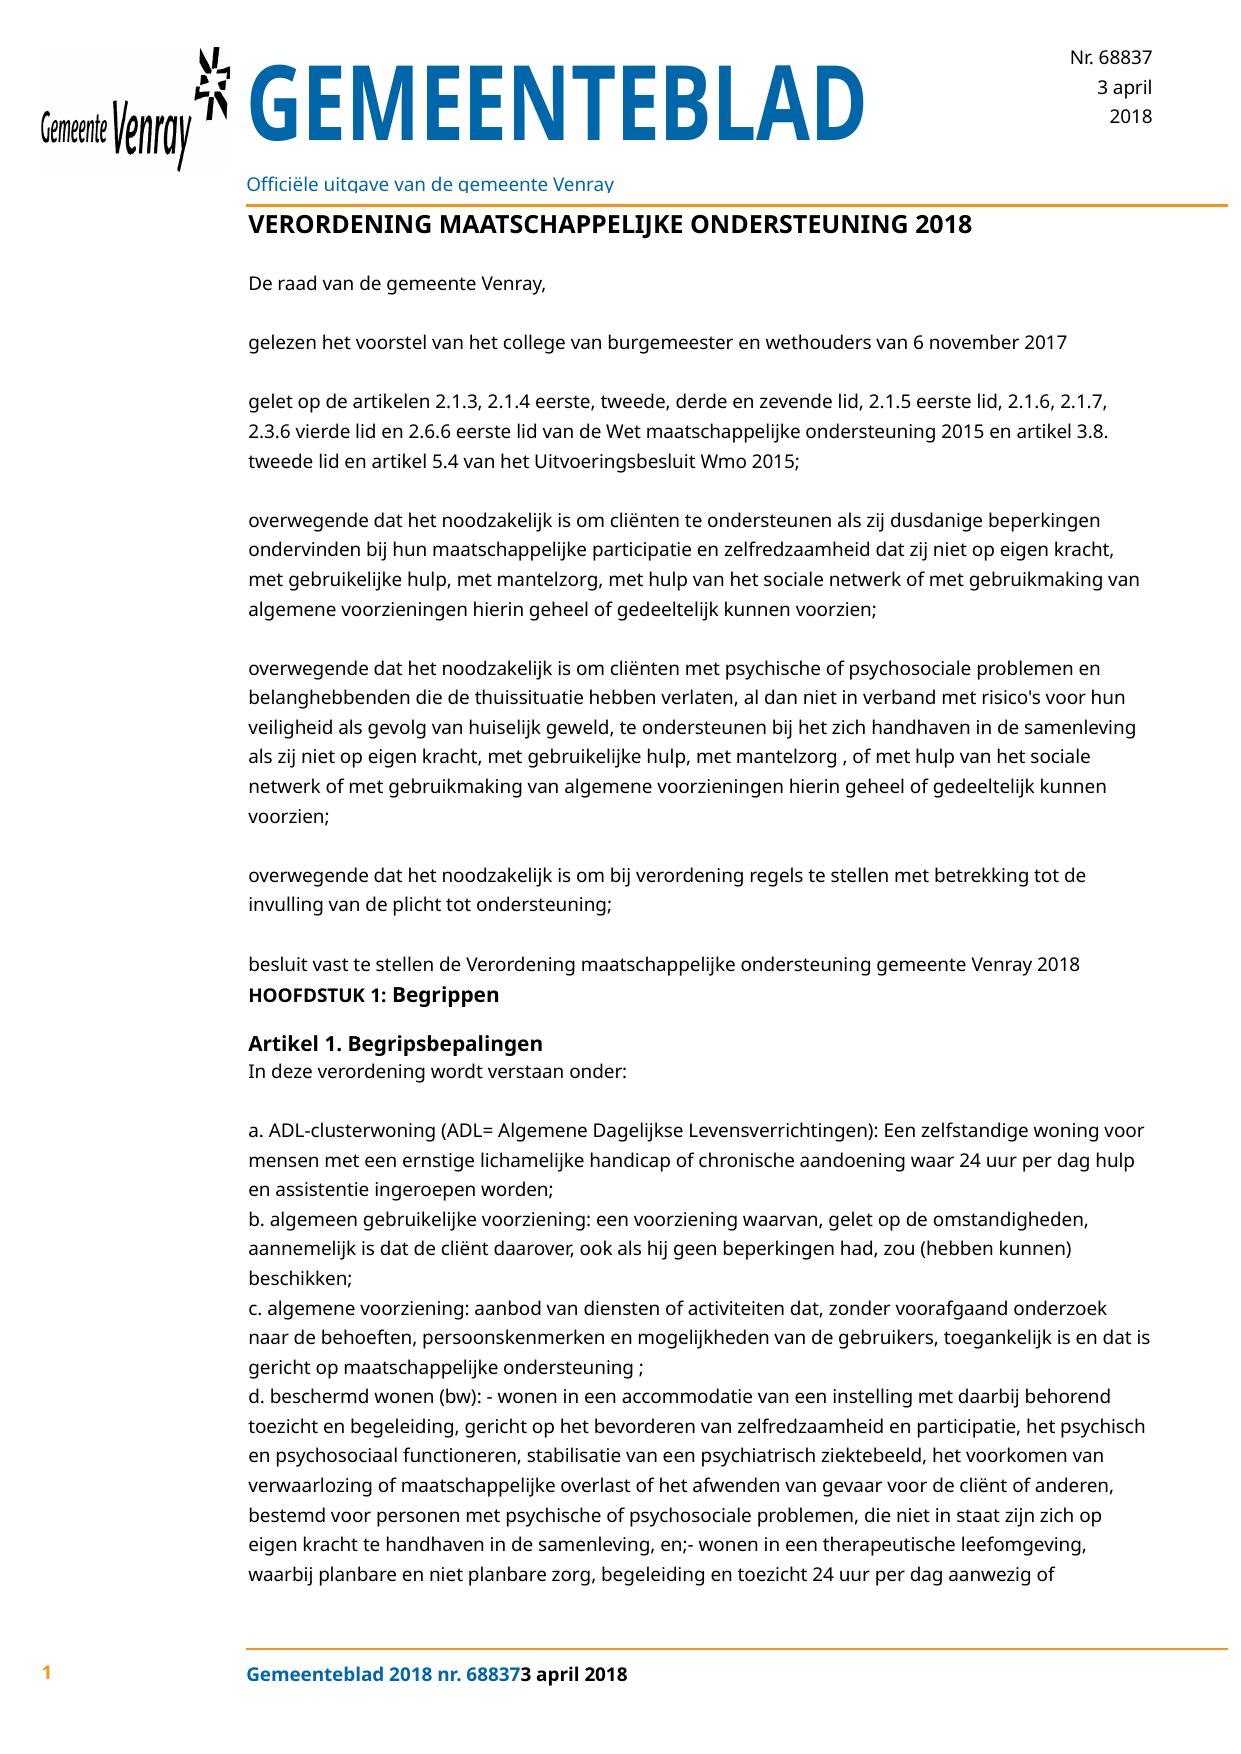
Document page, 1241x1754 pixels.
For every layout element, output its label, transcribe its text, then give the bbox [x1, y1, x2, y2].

text In deze verordening wordt verstaan onder: [248, 1058, 1152, 1084]
text d. beschermd wonen (bw): - wonen in een accommodatie van een instelling met daarbij behorend toezicht en begeleiding, gericht op het bevorderen van zelfredzaamheid en participatie, het psychisch en psychosociaal functioneren, stabilisatie van een psychiatrisch ziektebeeld, het voorkomen van verwaarlozing of maatschappelijke overlast of het afwenden van gevaar voor de cliënt of anderen, bestemd voor personen met psychische of psychosociale problemen, die niet in staat zijn zich op eigen kracht te handhaven in de samenleving, en;- wonen in een therapeutische leefomgeving, waarbij planbare en niet planbare zorg, begeleiding en toezicht 24 uur per dag aanwezig of [248, 1383, 1152, 1587]
text c. algemene voorziening: aanbod van diensten of activiteiten dat, zonder voorafgaand onderzoek naar de behoeften, persoonskenmerken en mogelijkheden van de gebruikers, toegankelijk is en dat is gericht op maatschappelijke ondersteuning ; [248, 1295, 1152, 1379]
text overwegende dat het noodzakelijk is om bij verordening regels te stellen met betrekking tot de invulling van de plicht tot ondersteuning; [248, 862, 1152, 917]
text HOOFDSTUK 1: Begrippen [248, 980, 1152, 1009]
text VERORDENING MAATSCHAPPELIJKE ONDERSTEUNING 2018 [248, 207, 1152, 241]
text b. algemeen gebruikelijke voorziening: een voorziening waarvan, gelet op de omstandigheden, aannemelijk is dat de cliënt daarover, ook als hij geen beperkingen had, zou (hebben kunnen) beschikken; [248, 1206, 1152, 1291]
text a. ADL-clusterwoning (ADL= Algemene Dagelijkse Levensverrichtingen): Een zelfstandige woning voor mensen met een ernstige lichamelijke handicap of chronische aandoening waar 24 uur per dag hulp en assistentie ingeroepen worden; [248, 1117, 1152, 1202]
picture [41, 47, 231, 172]
text overwegende dat het noodzakelijk is om cliënten te ondersteunen als zij dusdanige beperkingen ondervinden bij hun maatschappelijke participatie en zelfredzaamheid dat zij niet op eigen kracht, met gebruikelijke hulp, met mantelzorg, met hulp van het sociale netwerk of met gebruikmaking van algemene voorzieningen hierin geheel of gedeeltelijk kunnen voorzien; [248, 507, 1152, 621]
text overwegende dat het noodzakelijk is om cliënten met psychische of psychosociale problemen en belanghebbenden die de thuissituatie hebben verlaten, al dan niet in verband met risico's voor hun veiligheid als gevolg van huiselijk geweld, te ondersteunen bij het zich handhaven in de samenleving als zij niet op eigen kracht, met gebruikelijke hulp, met mantelzorg , of met hulp van het sociale netwerk of met gebruikmaking van algemene voorzieningen hierin geheel of gedeeltelijk kunnen voorzien; [248, 655, 1152, 828]
text besluit vast te stellen de Verordening maatschappelijke ondersteuning gemeente Venray 2018 [248, 951, 1152, 976]
text gelet op de artikelen 2.1.3, 2.1.4 eerste, tweede, derde en zevende lid, 2.1.5 eerste lid, 2.1.6, 2.1.7, 2.3.6 vierde lid en 2.6.6 eerste lid van de Wet maatschappelijke ondersteuning 2015 en artikel 3.8. tweede lid en artikel 5.4 van het Uitvoeringsbesluit Wmo 2015; [248, 389, 1152, 473]
text Artikel 1. Begripsbepalingen [248, 1029, 1152, 1058]
text De raad van de gemeente Venray, [248, 270, 1152, 296]
text gelezen het voorstel van het college van burgemeester en wethouders van 6 november 2017 [248, 329, 1152, 355]
